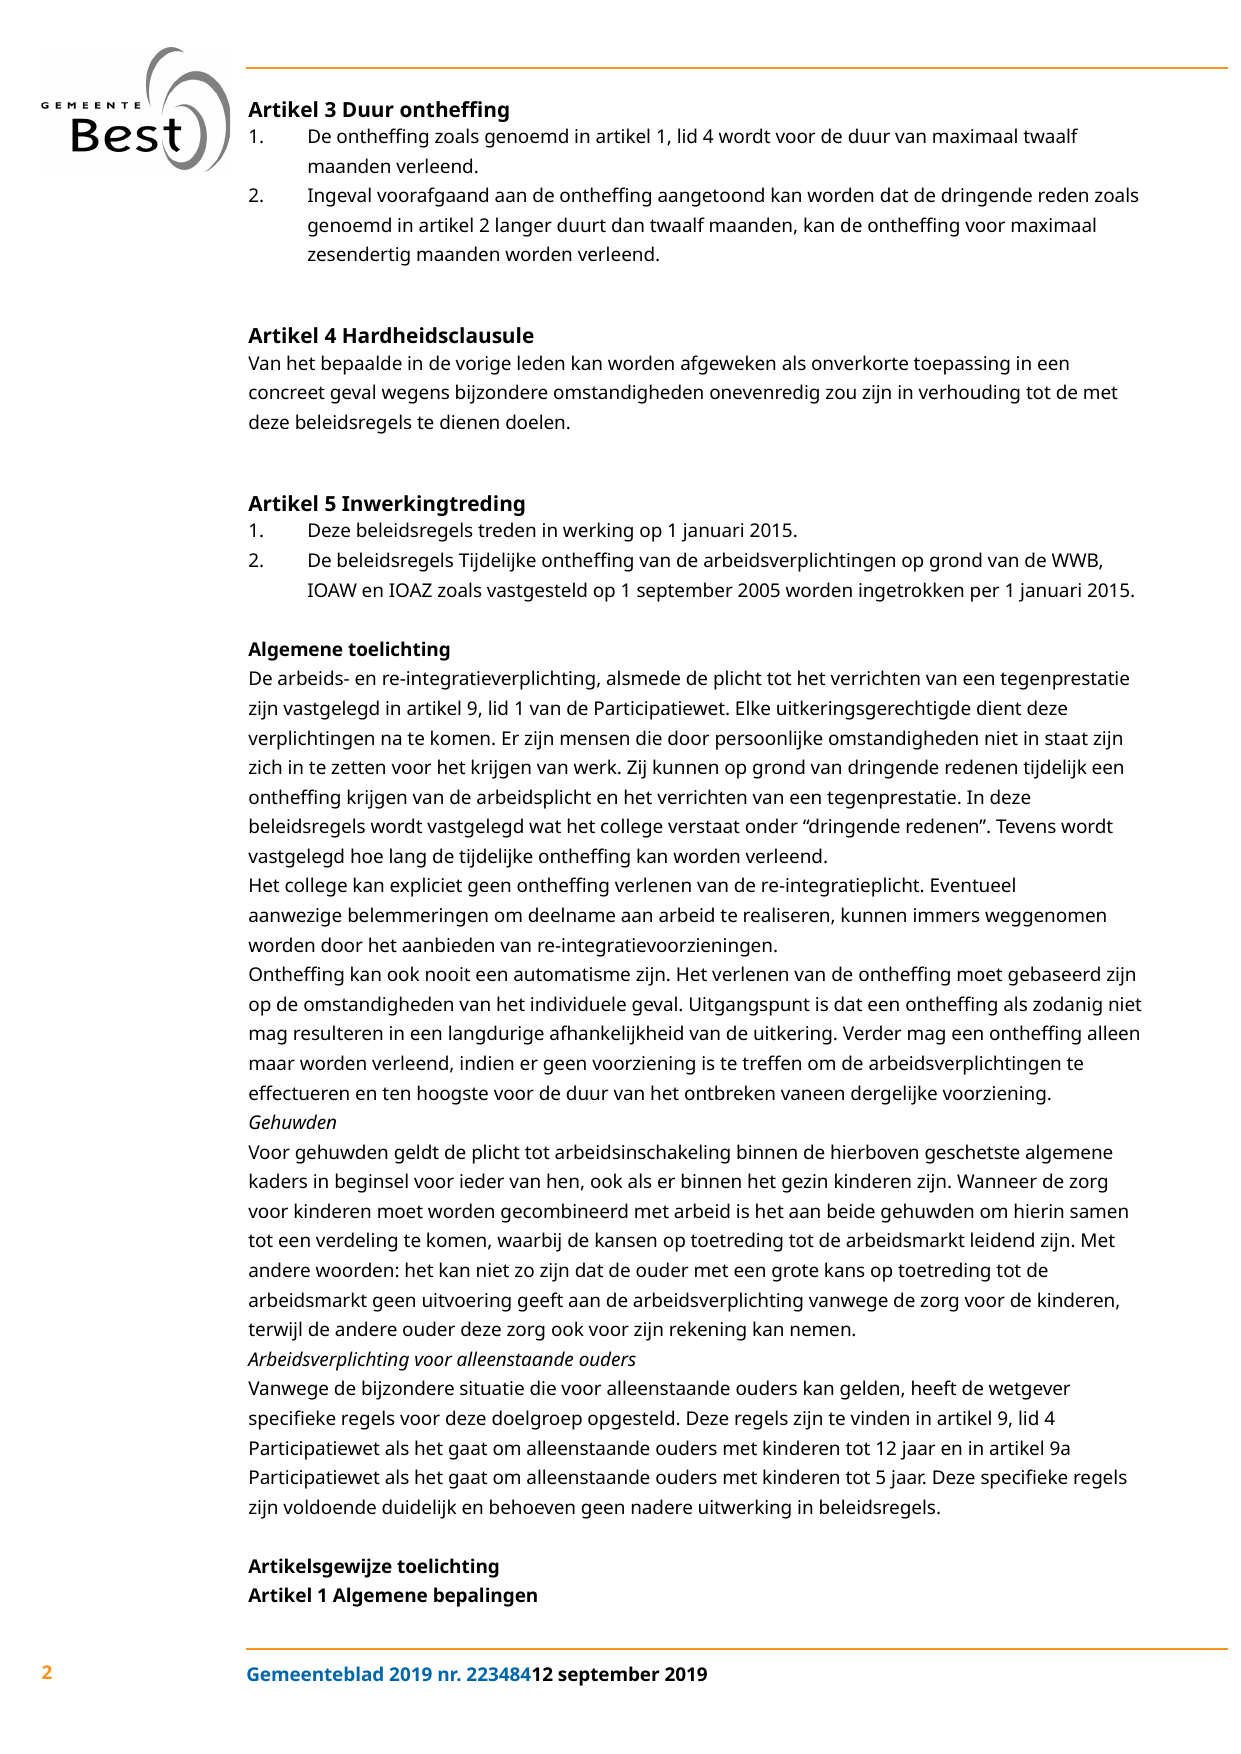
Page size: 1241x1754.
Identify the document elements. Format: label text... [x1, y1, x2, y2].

text Voor gehuwden geldt de plicht tot arbeidsinschakeling binnen de hierboven geschetste algemene kaders in beginsel voor ieder van hen, ook als er binnen het gezin kinderen zijn. Wanneer de zorg voor kinderen moet worden gecombineerd met arbeid is het aan beide gehuwden om hierin samen tot een verdeling te komen, waarbij de kansen op toetreding tot de arbeidsmarkt leidend zijn. Met andere woorden: het kan niet zo zijn dat de ouder met een grote kans op toetreding tot de arbeidsmarkt geen uitvoering geeft aan de arbeidsverplichting vanwege de zorg voor de kinderen, terwijl de andere ouder deze zorg ook voor zijn rekening kan nemen. [248, 1139, 1152, 1342]
list De beleidsregels Tijdelijke ontheffing van de arbeidsverplichtingen op grond van de WWB, IOAW en IOAZ zoals vastgesteld op 1 september 2005 worden ingetrokken per 1 januari 2015. [248, 547, 1152, 602]
text De arbeids- en re-integratieverplichting, alsmede de plicht tot het verrichten van een tegenprestatie zijn vastgelegd in artikel 9, lid 1 van de Participatiewet. Elke uitkeringsgerechtigde dient deze verplichtingen na te komen. Er zijn mensen die door persoonlijke omstandigheden niet in staat zijn zich in te zetten voor het krijgen van werk. Zij kunnen op grond van dringende redenen tijdelijk een ontheffing krijgen van de arbeidsplicht en het verrichten van een tegenprestatie. In deze beleidsregels wordt vastgelegd wat het college verstaat onder “dringende redenen”. Tevens wordt vastgelegd hoe lang de tijdelijke ontheffing kan worden verleend. [248, 666, 1152, 869]
text Artikel 3 Duur ontheffing [248, 95, 1152, 123]
list De ontheffing zoals genoemd in artikel 1, lid 4 wordt voor de duur van maximaal twaalf maanden verleend. [248, 123, 1152, 178]
list Ingeval voorafgaand aan de ontheffing aangetoond kan worden dat de dringende reden zoals genoemd in artikel 2 langer duurt dan twaalf maanden, kan de ontheffing voor maximaal zesendertig maanden worden verleend. [248, 182, 1152, 267]
text Vanwege de bijzondere situatie die voor alleenstaande ouders kan gelden, heeft de wetgever specifieke regels voor deze doelgroep opgesteld. Deze regels zijn te vinden in artikel 9, lid 4 Participatiewet als het gaat om alleenstaande ouders met kinderen tot 12 jaar en in artikel 9a Participatiewet als het gaat om alleenstaande ouders met kinderen tot 5 jaar. Deze specifieke regels zijn voldoende duidelijk en behoeven geen nadere uitwerking in beleidsregels. [248, 1376, 1152, 1519]
text Algemene toelichting [248, 636, 1152, 662]
picture [41, 47, 231, 172]
text Artikel 5 Inwerkingtreding [248, 489, 1152, 518]
text Het college kan expliciet geen ontheffing verlenen van de re-integratieplicht. Eventueel aanwezige belemmeringen om deelname aan arbeid te realiseren, kunnen immers weggenomen worden door het aanbieden van re-integratievoorzieningen. [248, 873, 1152, 957]
text Artikel 1 Algemene bepalingen [248, 1583, 1152, 1608]
list Deze beleidsregels treden in werking op 1 januari 2015. [248, 518, 1152, 543]
text Van het bepaalde in de vorige leden kan worden afgeweken als onverkorte toepassing in een concreet geval wegens bijzondere omstandigheden onevenredig zou zijn in verhouding tot de met deze beleidsregels te dienen doelen. [248, 350, 1152, 435]
text Ontheffing kan ook nooit een automatisme zijn. Het verlenen van de ontheffing moet gebaseerd zijn op de omstandigheden van het individuele geval. Uitgangspunt is dat een ontheffing als zodanig niet mag resulteren in een langdurige afhankelijkheid van de uitkering. Verder mag een ontheffing alleen maar worden verleend, indien er geen voorziening is te treffen om de arbeidsverplichtingen te effectueren en ten hoogste voor de duur van het ontbreken vaneen dergelijke voorziening. [248, 961, 1152, 1105]
text Arbeidsverplichting voor alleenstaande ouders [248, 1346, 1152, 1372]
text Artikelsgewijze toelichting [248, 1553, 1152, 1579]
text Gehuwden [248, 1109, 1152, 1135]
text Artikel 4 Hardheidsclausule [248, 322, 1152, 350]
